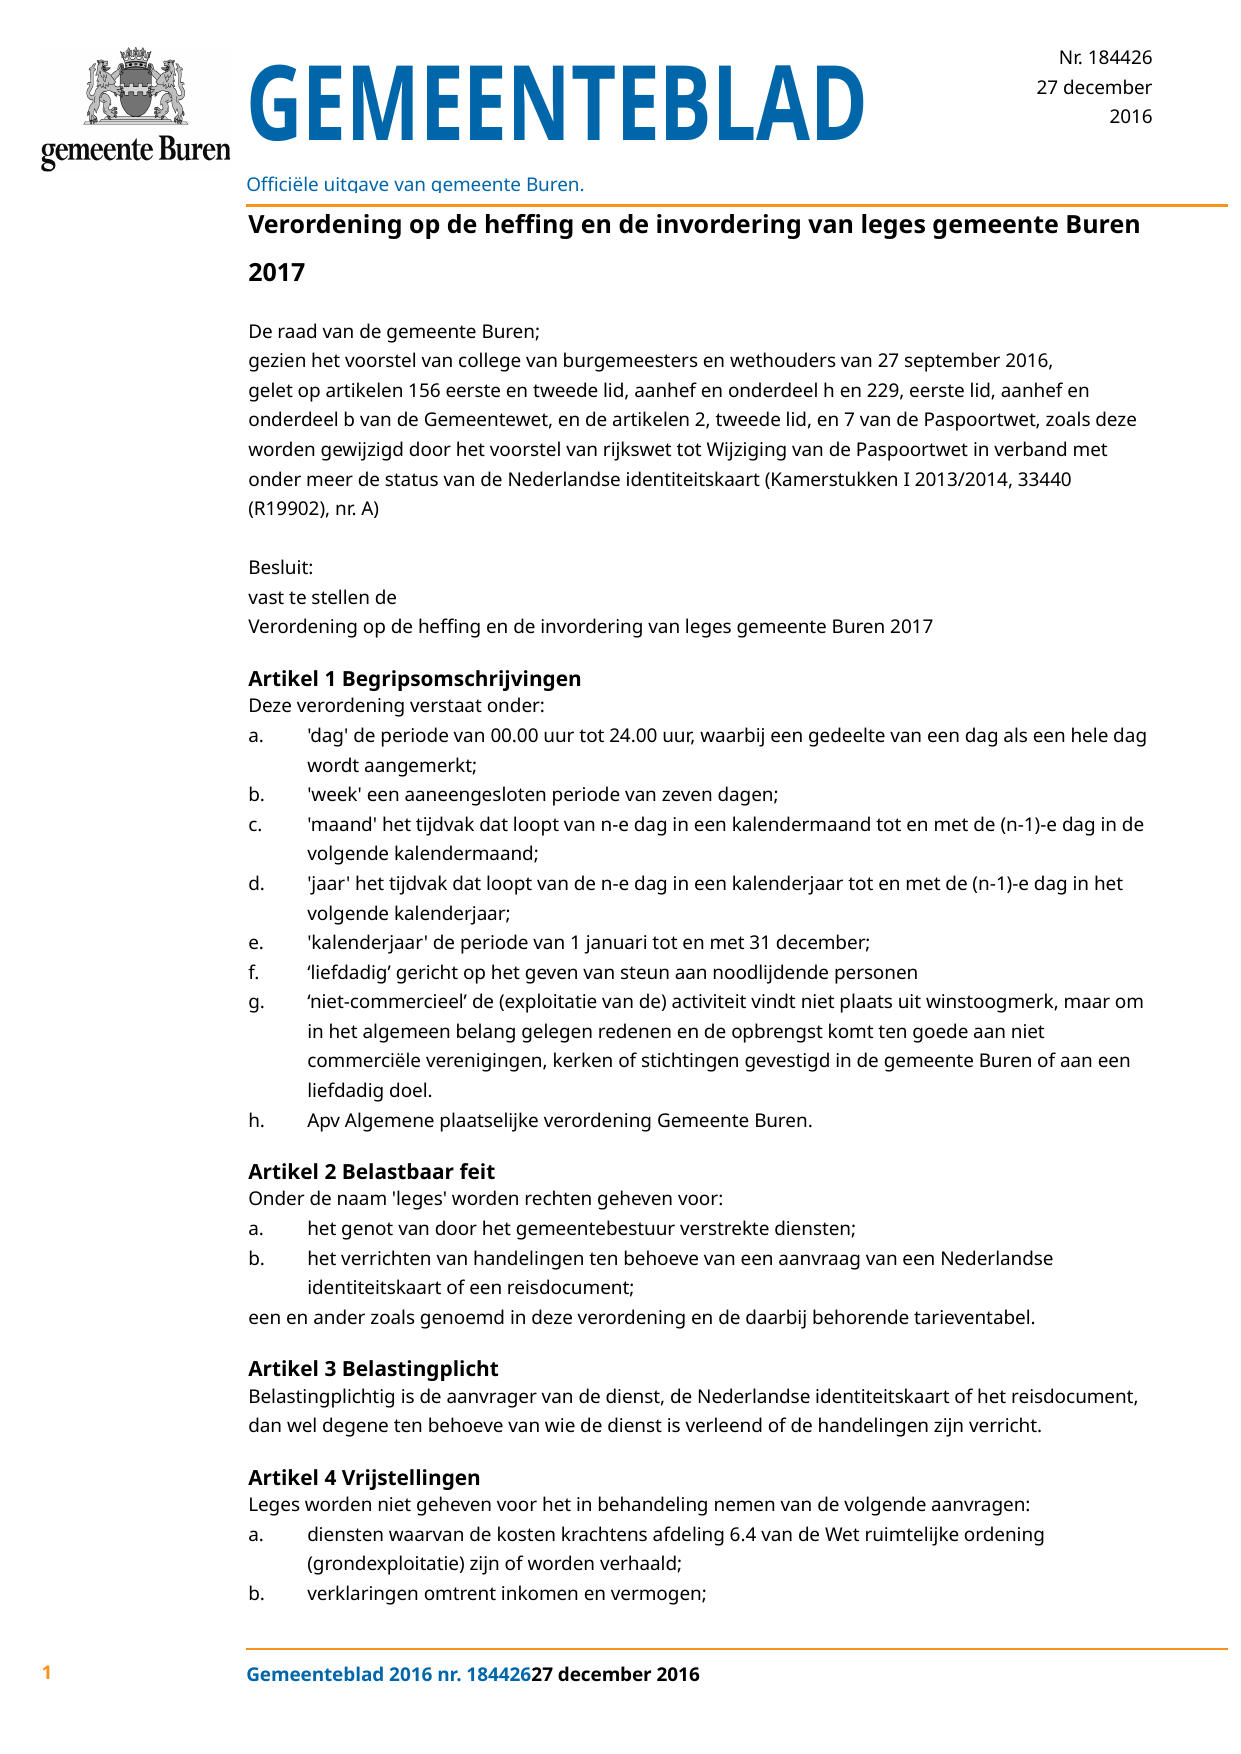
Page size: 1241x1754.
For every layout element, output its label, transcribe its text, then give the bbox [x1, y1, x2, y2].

list het genot van door het gemeentebestuur verstrekte diensten; [248, 1215, 1152, 1241]
list ‘liefdadig’ gericht op het geven van steun aan noodlijdende personen [248, 959, 1152, 984]
text Onder de naam 'leges' worden rechten geheven voor: [248, 1186, 1152, 1211]
text gelet op artikelen 156 eerste en tweede lid, aanhef en onderdeel h en 229, eerste lid, aanhef en onderdeel b van de Gemeentewet, en de artikelen 2, tweede lid, en 7 van de Paspoortwet, zoals deze worden gewijzigd door het voorstel van rijkswet tot Wijziging van de Paspoortwet in verband met onder meer de status van de Nederlandse identiteitskaart (Kamerstukken I 2013/2014, 33440 (R19902), nr. A) [248, 377, 1152, 521]
list 'week' een aaneengesloten periode van zeven dagen; [248, 781, 1152, 807]
text Besluit: [248, 554, 1152, 580]
text vast te stellen de [248, 584, 1152, 610]
text Artikel 2 Belastbaar feit [248, 1157, 1152, 1186]
text Artikel 4 Vrijstellingen [248, 1463, 1152, 1491]
picture [41, 47, 231, 172]
text een en ander zoals genoemd in deze verordening en de daarbij behorende tarieventabel. [248, 1304, 1152, 1330]
list 'dag' de periode van 00.00 uur tot 24.00 uur, waarbij een gedeelte van een dag als een hele dag wordt aangemerkt; [248, 722, 1152, 777]
list 'jaar' het tijdvak dat loopt van de n-e dag in een kalenderjaar tot en met de (n-1)-e dag in het volgende kalenderjaar; [248, 870, 1152, 925]
text De raad van de gemeente Buren; [248, 318, 1152, 344]
text Belastingplichtig is de aanvrager van de dienst, de Nederlandse identiteitskaart of het reisdocument, dan wel degene ten behoeve van wie de dienst is verleend of de handelingen zijn verricht. [248, 1383, 1152, 1438]
list het verrichten van handelingen ten behoeve van een aanvraag van een Nederlandse identiteitskaart of een reisdocument; [248, 1245, 1152, 1300]
text Artikel 3 Belastingplicht [248, 1354, 1152, 1383]
text Artikel 1 Begripsomschrijvingen [248, 664, 1152, 693]
list 'kalenderjaar' de periode van 1 januari tot en met 31 december; [248, 929, 1152, 955]
list 'maand' het tijdvak dat loopt van n-e dag in een kalendermaand tot en met de (n-1)-e dag in de volgende kalendermaand; [248, 811, 1152, 866]
list Apv Algemene plaatselijke verordening Gemeente Buren. [248, 1107, 1152, 1132]
text Leges worden niet geheven voor het in behandeling nemen van de volgende aanvragen: [248, 1491, 1152, 1517]
text Verordening op de heffing en de invordering van leges gemeente Buren 2017 [248, 614, 1152, 639]
list diensten waarvan de kosten krachtens afdeling 6.4 van de Wet ruimtelijke ordening (grondexploitatie) zijn of worden verhaald; [248, 1521, 1152, 1576]
text Verordening op de heffing en de invordering van leges gemeente Buren 2017 [248, 207, 1152, 288]
list verklaringen omtrent inkomen en vermogen; [248, 1580, 1152, 1606]
list ‘niet-commercieel’ de (exploitatie van de) activiteit vindt niet plaats uit winstoogmerk, maar om in het algemeen belang gelegen redenen en de opbrengst komt ten goede aan niet commerciële verenigingen, kerken of stichtingen gevestigd in de gemeente Buren of aan een liefdadig doel. [248, 988, 1152, 1103]
text Deze verordening verstaat onder: [248, 693, 1152, 718]
text gezien het voorstel van college van burgemeesters en wethouders van 27 september 2016, [248, 347, 1152, 373]
